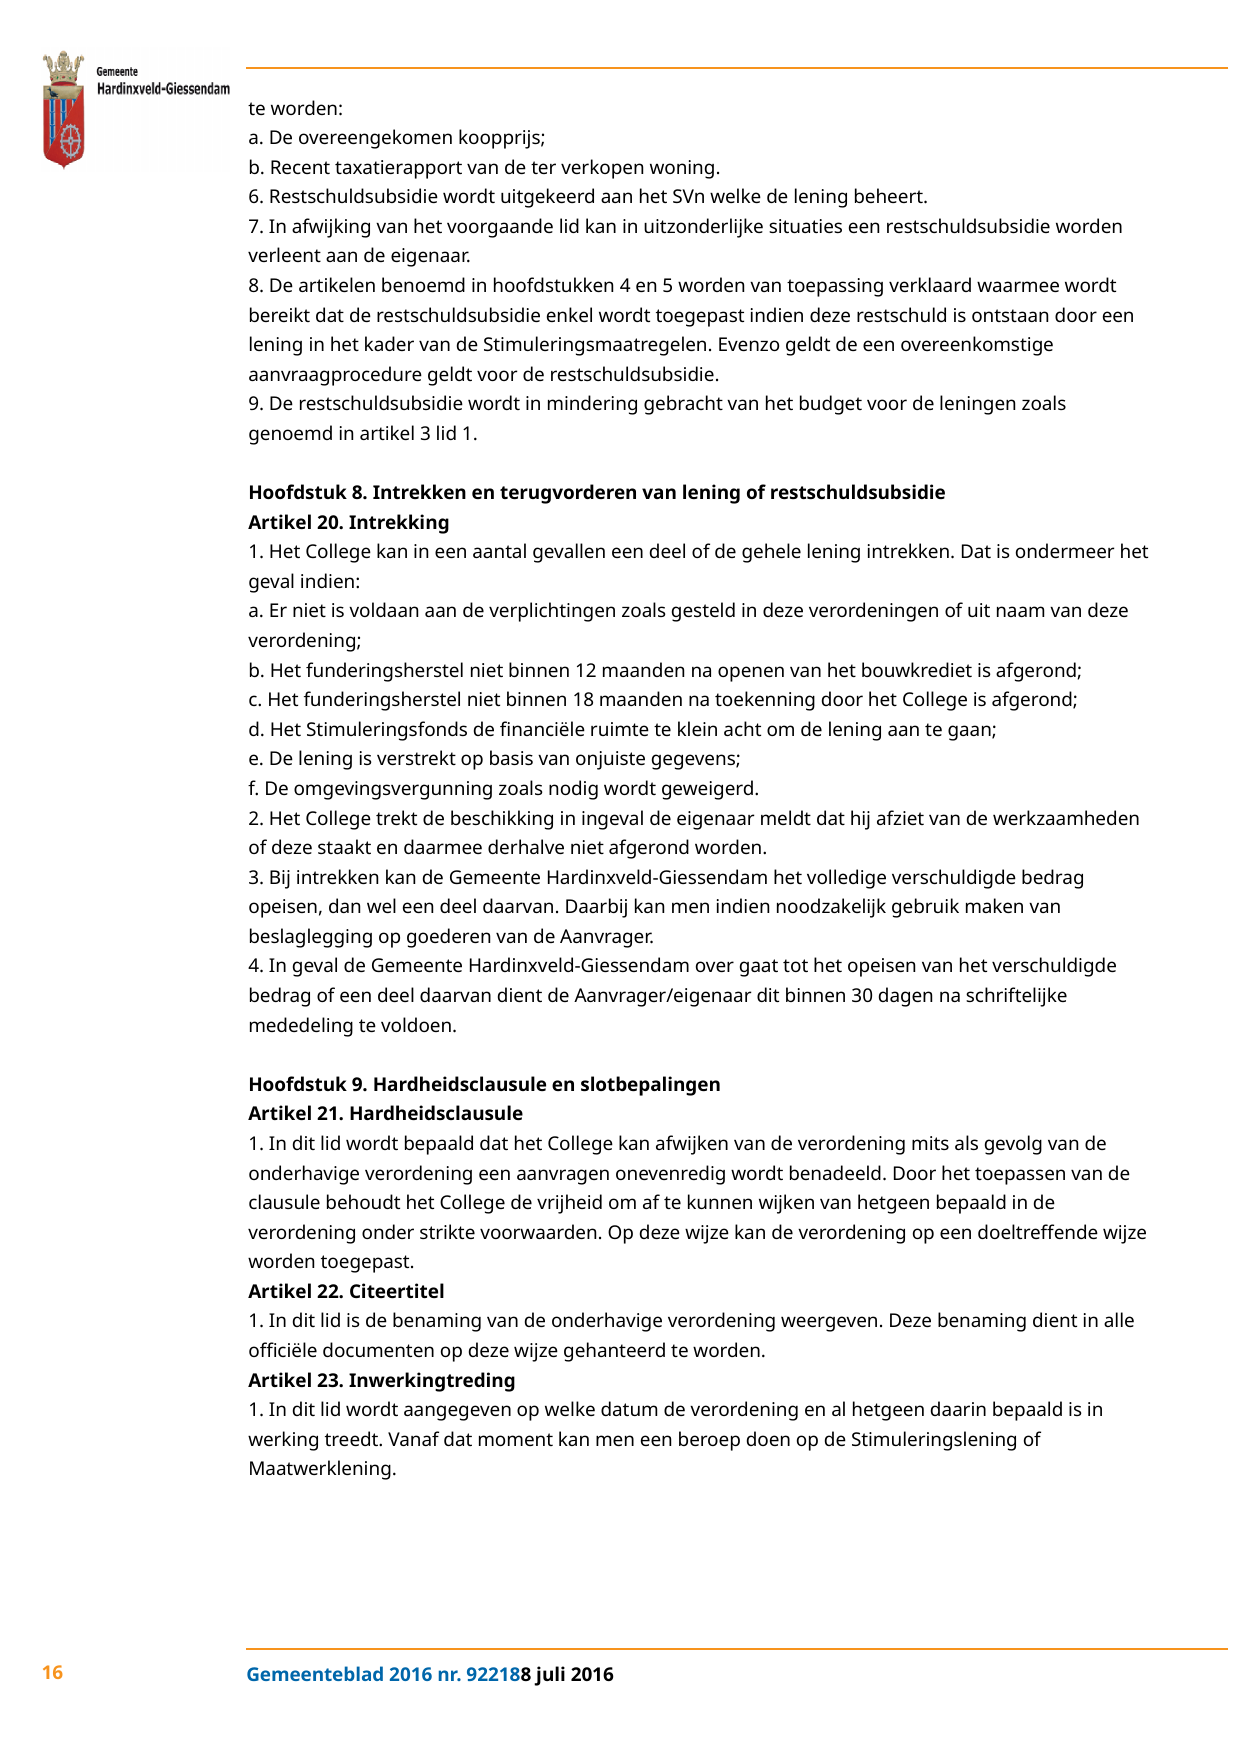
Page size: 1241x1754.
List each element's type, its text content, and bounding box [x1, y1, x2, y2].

text 4. In geval de Gemeente Hardinxveld-Giessendam over gaat tot het opeisen van het verschuldigde bedrag of een deel daarvan dient de Aanvrager/eigenaar dit binnen 30 dagen na schriftelijke mededeling te voldoen. [248, 953, 1152, 1038]
text c. Het funderingsherstel niet binnen 18 maanden na toekenning door het College is afgerond; [248, 686, 1152, 712]
text 3. Bij intrekken kan de Gemeente Hardinxveld-Giessendam het volledige verschuldigde bedrag opeisen, dan wel een deel daarvan. Daarbij kan men indien noodzakelijk gebruik maken van beslaglegging op goederen van de Aanvrager. [248, 864, 1152, 949]
text 9. De restschuldsubsidie wordt in mindering gebracht van het budget voor de leningen zoals genoemd in artikel 3 lid 1. [248, 391, 1152, 446]
text b. Het funderingsherstel niet binnen 12 maanden na openen van het bouwkrediet is afgerond; [248, 657, 1152, 683]
text 1. In dit lid wordt bepaald dat het College kan afwijken van de verordening mits als gevolg van de onderhavige verordening een aanvragen onevenredig wordt benadeeld. Door het toepassen van de clausule behoudt het College de vrijheid om af te kunnen wijken van hetgeen bepaald in de verordening onder strikte voorwaarden. Op deze wijze kan de verordening op een doeltreffende wijze worden toegepast. [248, 1130, 1152, 1274]
text f. De omgevingsvergunning zoals nodig wordt geweigerd. [248, 775, 1152, 801]
text te worden: [248, 95, 1152, 121]
text Hoofdstuk 9. Hardheidsclausule en slotbepalingen [248, 1071, 1152, 1097]
text 7. In afwijking van het voorgaande lid kan in uitzonderlijke situaties een restschuldsubsidie worden verleent aan de eigenaar. [248, 213, 1152, 268]
text 2. Het College trekt de beschikking in ingeval de eigenaar meldt dat hij afziet van de werkzaamheden of deze staakt en daarmee derhalve niet afgerond worden. [248, 805, 1152, 860]
picture [41, 47, 231, 172]
text Hoofdstuk 8. Intrekken en terugvorderen van lening of restschuldsubsidie [248, 479, 1152, 505]
text e. De lening is verstrekt op basis van onjuiste gegevens; [248, 746, 1152, 771]
text Artikel 23. Inwerkingtreding [248, 1367, 1152, 1393]
text 1. In dit lid wordt aangegeven op welke datum de verordening en al hetgeen daarin bepaald is in werking treedt. Vanaf dat moment kan men een beroep doen op de Stimuleringslening of Maatwerklening. [248, 1396, 1152, 1481]
text 6. Restschuldsubsidie wordt uitgekeerd aan het SVn welke de lening beheert. [248, 183, 1152, 209]
text a. Er niet is voldaan aan de verplichtingen zoals gesteld in deze verordeningen of uit naam van deze verordening; [248, 598, 1152, 653]
text Artikel 21. Hardheidsclausule [248, 1101, 1152, 1126]
text a. De overeengekomen koopprijs; [248, 124, 1152, 150]
text 1. In dit lid is de benaming van de onderhavige verordening weergeven. Deze benaming dient in alle officiële documenten op deze wijze gehanteerd te worden. [248, 1308, 1152, 1363]
text 1. Het College kan in een aantal gevallen een deel of de gehele lening intrekken. Dat is ondermeer het geval indien: [248, 538, 1152, 594]
text d. Het Stimuleringsfonds de financiële ruimte te klein acht om de lening aan te gaan; [248, 716, 1152, 742]
text 8. De artikelen benoemd in hoofdstukken 4 en 5 worden van toepassing verklaard waarmee wordt bereikt dat de restschuldsubsidie enkel wordt toegepast indien deze restschuld is ontstaan door een lening in het kader van de Stimuleringsmaatregelen. Evenzo geldt de een overeenkomstige aanvraagprocedure geldt voor de restschuldsubsidie. [248, 272, 1152, 387]
text Artikel 20. Intrekking [248, 509, 1152, 535]
text Artikel 22. Citeertitel [248, 1278, 1152, 1304]
text b. Recent taxatierapport van de ter verkopen woning. [248, 154, 1152, 180]
